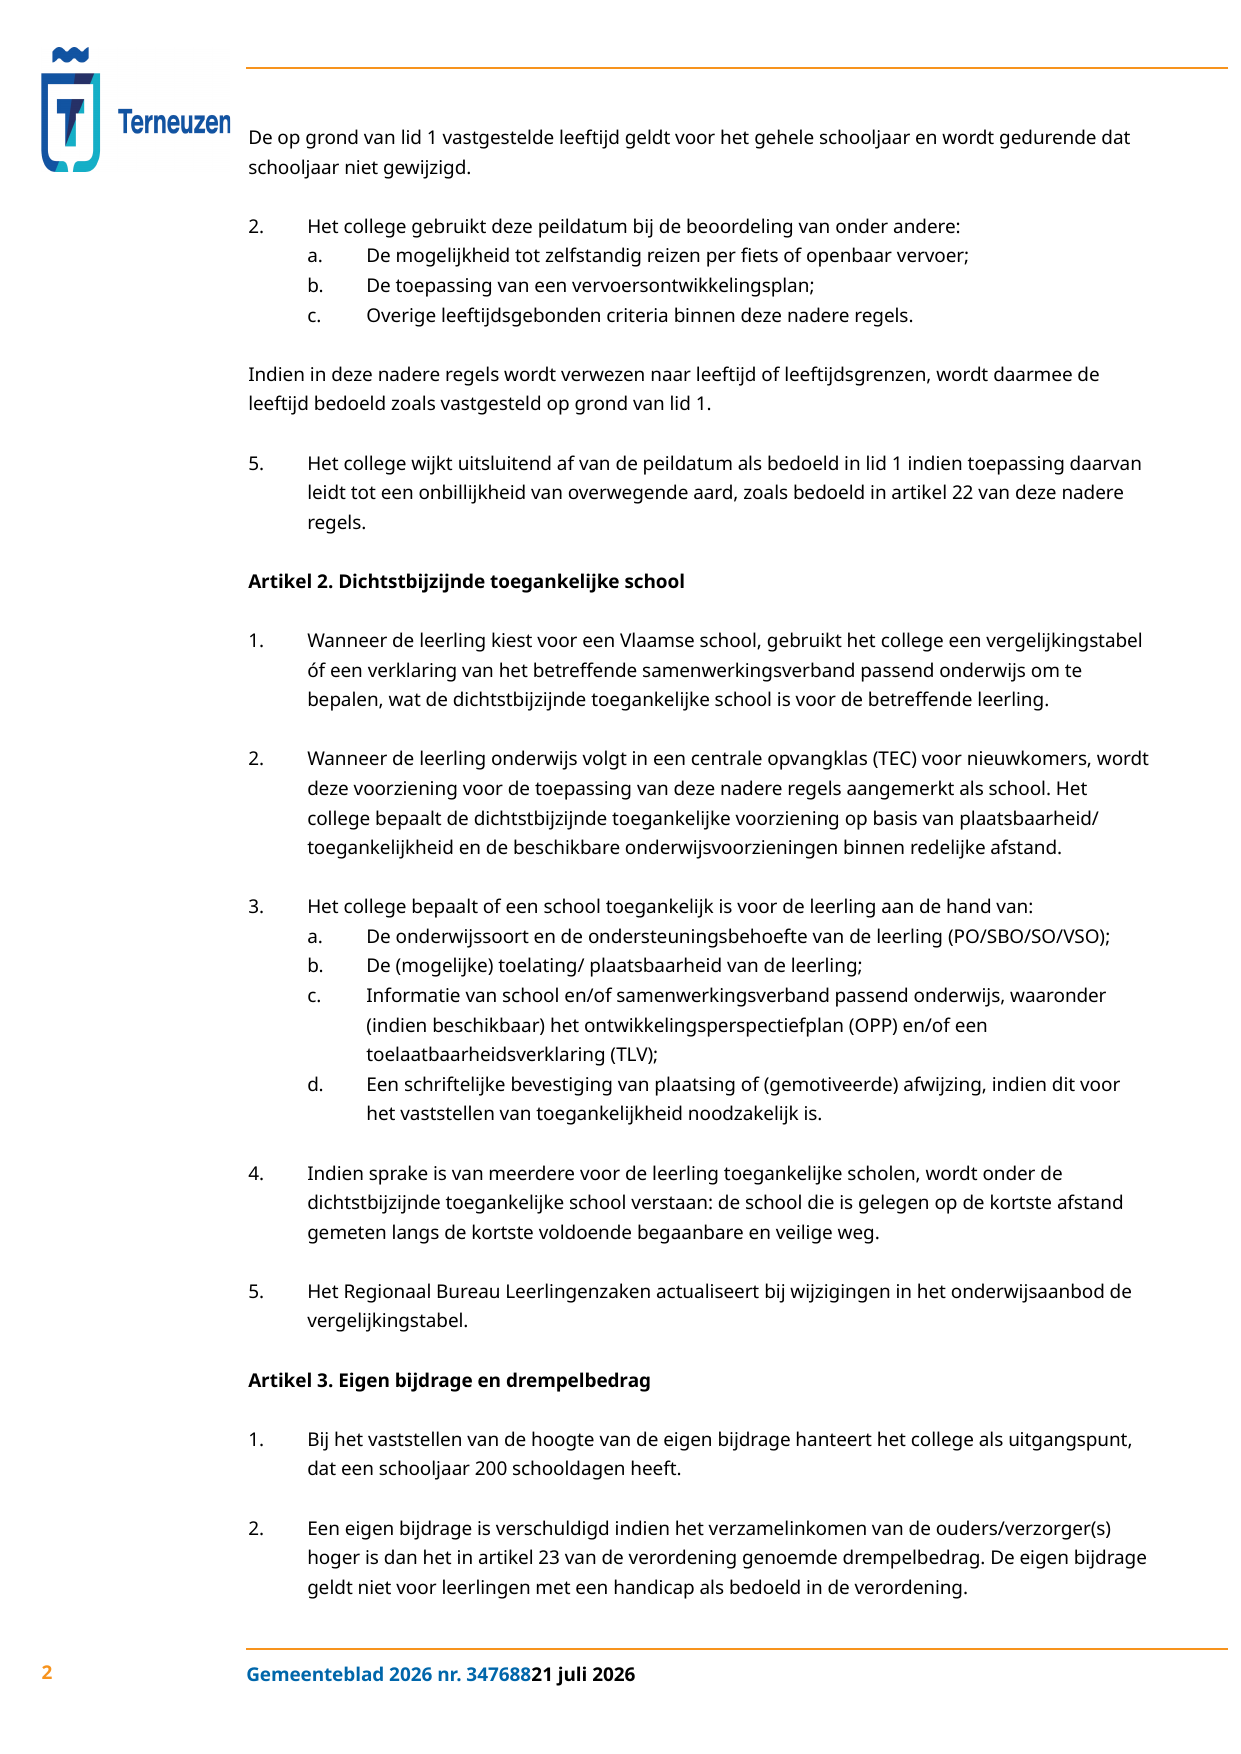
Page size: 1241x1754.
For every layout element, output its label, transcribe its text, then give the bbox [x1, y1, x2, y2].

list De (mogelijke) toelating/ plaatsbaarheid van de leerling; [307, 953, 1152, 978]
list Een schriftelijke bevestiging van plaatsing of (gemotiveerde) afwijzing, indien dit voor het vaststellen van toegankelijkheid noodzakelijk is. [307, 1071, 1152, 1126]
list Het college bepaalt of een school toegankelijk is voor de leerling aan de hand van: [248, 893, 1152, 919]
text Artikel 2. Dichtstbijzijnde toegankelijke school [248, 568, 1152, 594]
list De mogelijkheid tot zelfstandig reizen per fiets of openbaar vervoer; [307, 243, 1152, 268]
list Indien sprake is van meerdere voor de leerling toegankelijke scholen, wordt onder de dichtstbijzijnde toegankelijke school verstaan: de school die is gelegen op de kortste afstand gemeten langs de kortste voldoende begaanbare en veilige weg. [248, 1160, 1152, 1245]
text Indien in deze nadere regels wordt verwezen naar leeftijd of leeftijdsgrenzen, wordt daarmee de leeftijd bedoeld zoals vastgesteld op grond van lid 1. [248, 361, 1152, 416]
list De toepassing van een vervoersontwikkelingsplan; [307, 272, 1152, 298]
list Het college wijkt uitsluitend af van de peildatum als bedoeld in lid 1 indien toepassing daarvan leidt tot een onbillijkheid van overwegende aard, zoals bedoeld in artikel 22 van deze nadere regels. [248, 450, 1152, 535]
list Het Regionaal Bureau Leerlingenzaken actualiseert bij wijzigingen in het onderwijsaanbod de vergelijkingstabel. [248, 1278, 1152, 1333]
list Het college gebruikt deze peildatum bij de beoordeling van onder andere: [248, 213, 1152, 239]
text Artikel 3. Eigen bijdrage en drempelbedrag [248, 1367, 1152, 1393]
list Een eigen bijdrage is verschuldigd indien het verzamelinkomen van de ouders/verzorger(s) hoger is dan het in artikel 23 van de verordening genoemde drempelbedrag. De eigen bijdrage geldt niet voor leerlingen met een handicap als bedoeld in de verordening. [248, 1515, 1152, 1600]
text De op grond van lid 1 vastgestelde leeftijd geldt voor het gehele schooljaar en wordt gedurende dat schooljaar niet gewijzigd. [248, 124, 1152, 180]
list Bij het vaststellen van de hoogte van de eigen bijdrage hanteert het college als uitgangspunt, dat een schooljaar 200 schooldagen heeft. [248, 1426, 1152, 1481]
list Informatie van school en/of samenwerkingsverband passend onderwijs, waaronder (indien beschikbaar) het ontwikkelingsperspectiefplan (OPP) en/of een toelaatbaarheidsverklaring (TLV); [307, 982, 1152, 1067]
list Overige leeftijdsgebonden criteria binnen deze nadere regels. [307, 302, 1152, 328]
list De onderwijssoort en de ondersteuningsbehoefte van de leerling (PO/SBO/SO/VSO); [307, 923, 1152, 949]
list Wanneer de leerling onderwijs volgt in een centrale opvangklas (TEC) voor nieuwkomers, wordt deze voorziening voor de toepassing van deze nadere regels aangemerkt als school. Het college bepaalt de dichtstbijzijnde toegankelijke voorziening op basis van plaatsbaarheid/ toegankelijkheid en de beschikbare onderwijsvoorzieningen binnen redelijke afstand. [248, 746, 1152, 860]
list Wanneer de leerling kiest voor een Vlaamse school, gebruikt het college een vergelijkingstabel óf een verklaring van het betreffende samenwerkingsverband passend onderwijs om te bepalen, wat de dichtstbijzijnde toegankelijke school is voor de betreffende leerling. [248, 627, 1152, 712]
picture [41, 47, 231, 172]
